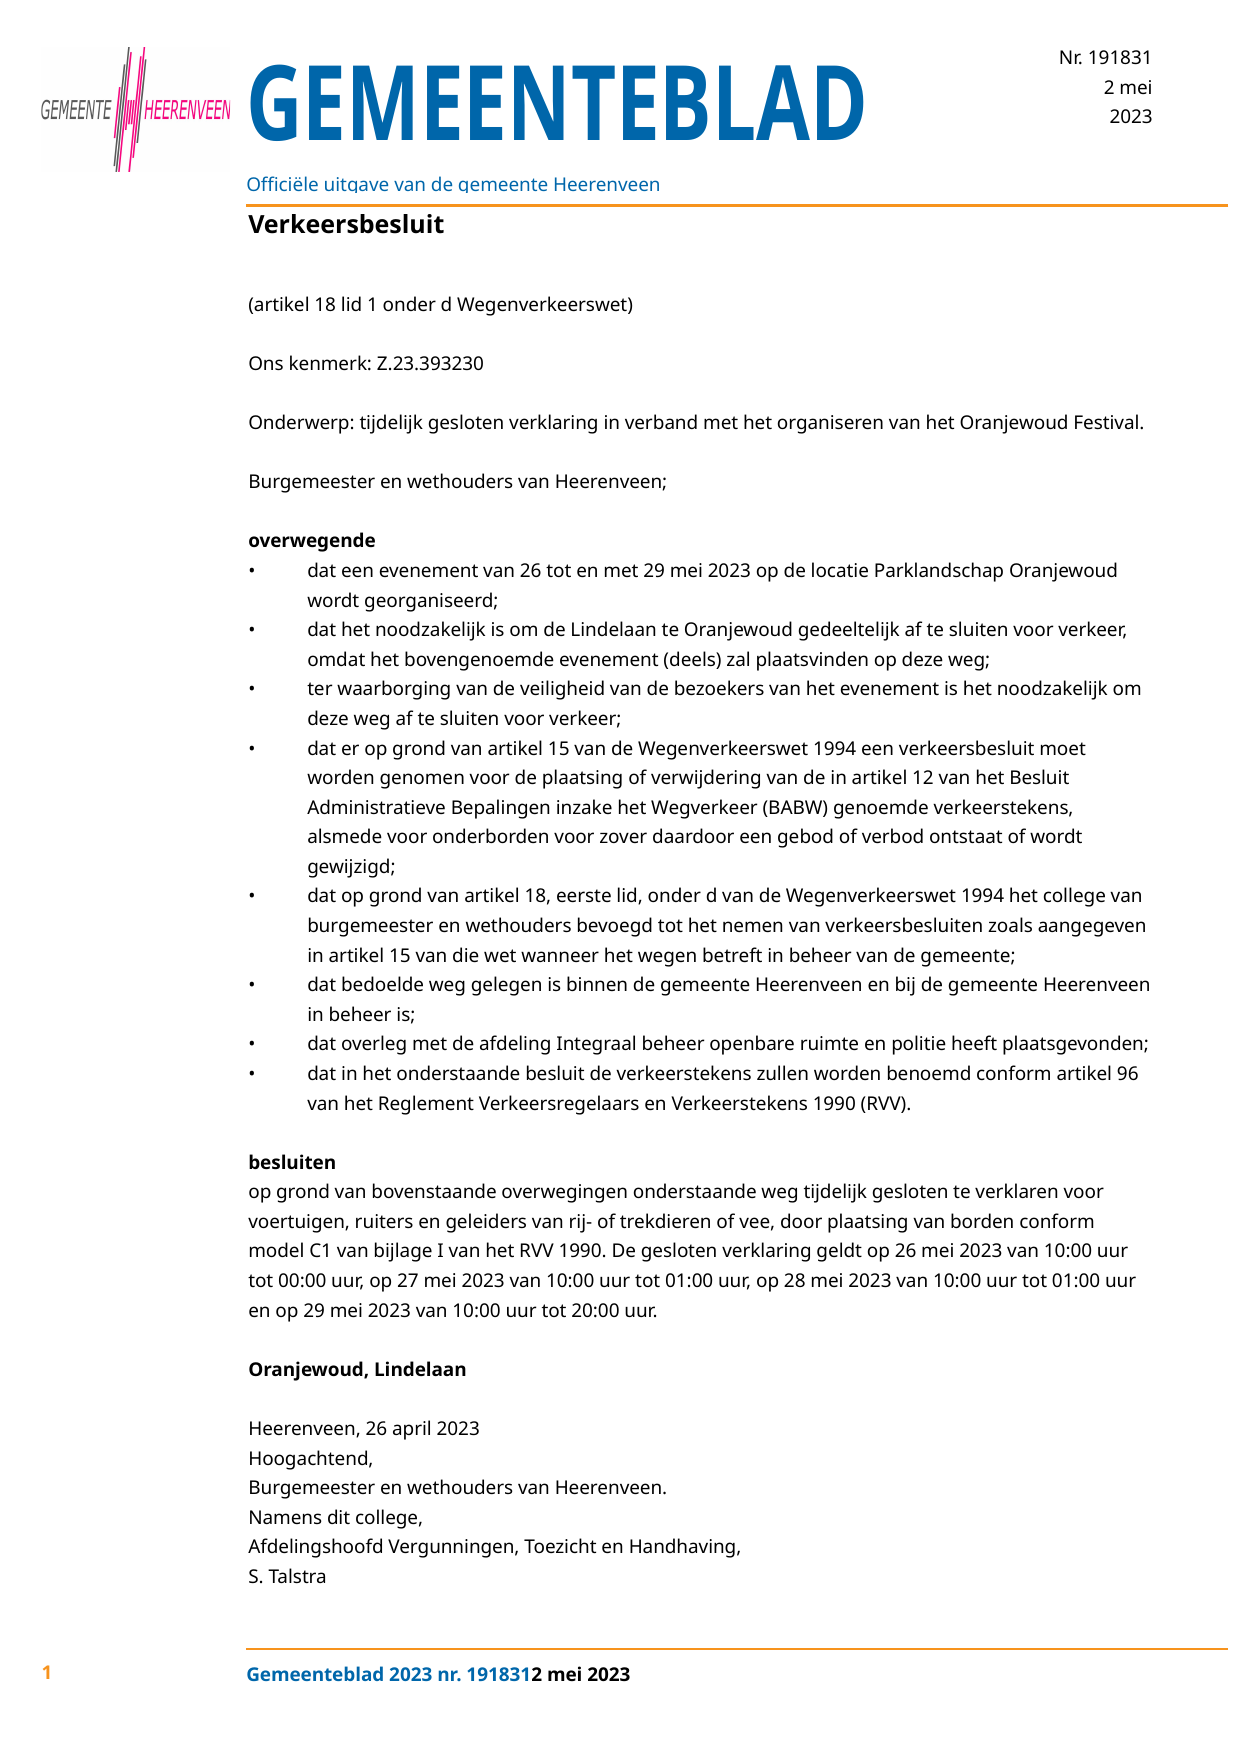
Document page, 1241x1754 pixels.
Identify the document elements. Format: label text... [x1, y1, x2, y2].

list dat er op grond van artikel 15 van de Wegenverkeerswet 1994 een verkeersbesluit moet worden genomen voor de plaatsing of verwijdering van de in artikel 12 van het Besluit Administratieve Bepalingen inzake het Wegverkeer (BABW) genoemde verkeerstekens, alsmede voor onderborden voor zover daardoor een gebod of verbod ontstaat of wordt gewijzigd; [248, 735, 1152, 879]
text Burgemeester en wethouders van Heerenveen. [248, 1474, 1152, 1500]
text Afdelingshoofd Vergunningen, Toezicht en Handhaving, [248, 1533, 1152, 1559]
picture [41, 47, 231, 172]
list dat overleg met de afdeling Integraal beheer openbare ruimte en politie heeft plaatsgevonden; [248, 1031, 1152, 1056]
text S. Talstra [248, 1563, 1152, 1589]
text (artikel 18 lid 1 onder d Wegenverkeerswet) [248, 291, 1152, 317]
text Hoogachtend, [248, 1445, 1152, 1471]
text overwegende [248, 528, 1152, 553]
text op grond van bovenstaande overwegingen onderstaande weg tijdelijk gesloten te verklaren voor voertuigen, ruiters en geleiders van rij- of trekdieren of vee, door plaatsing van borden conform model C1 van bijlage I van het RVV 1990. De gesloten verklaring geldt op 26 mei 2023 van 10:00 uur tot 00:00 uur, op 27 mei 2023 van 10:00 uur tot 01:00 uur, op 28 mei 2023 van 10:00 uur tot 01:00 uur en op 29 mei 2023 van 10:00 uur tot 20:00 uur. [248, 1178, 1152, 1323]
text Burgemeester en wethouders van Heerenveen; [248, 468, 1152, 494]
text Namens dit college, [248, 1504, 1152, 1530]
text besluiten [248, 1149, 1152, 1175]
list dat op grond van artikel 18, eerste lid, onder d van de Wegenverkeerswet 1994 het college van burgemeester en wethouders bevoegd tot het nemen van verkeersbesluiten zoals aangegeven in artikel 15 van die wet wanneer het wegen betreft in beheer van de gemeente; [248, 883, 1152, 968]
text Verkeersbesluit [248, 207, 1152, 241]
text Onderwerp: tijdelijk gesloten verklaring in verband met het organiseren van het Oranjewoud Festival. [248, 409, 1152, 435]
list dat bedoelde weg gelegen is binnen de gemeente Heerenveen en bij de gemeente Heerenveen in beheer is; [248, 971, 1152, 1027]
list dat het noodzakelijk is om de Lindelaan te Oranjewoud gedeeltelijk af te sluiten voor verkeer, omdat het bovengenoemde evenement (deels) zal plaatsvinden op deze weg; [248, 616, 1152, 672]
text Oranjewoud, Lindelaan [248, 1356, 1152, 1382]
list ter waarborging van de veiligheid van de bezoekers van het evenement is het noodzakelijk om deze weg af te sluiten voor verkeer; [248, 676, 1152, 731]
list dat een evenement van 26 tot en met 29 mei 2023 op de locatie Parklandschap Oranjewoud wordt georganiseerd; [248, 557, 1152, 613]
text Heerenveen, 26 april 2023 [248, 1415, 1152, 1441]
list dat in het onderstaande besluit de verkeerstekens zullen worden benoemd conform artikel 96 van het Reglement Verkeersregelaars en Verkeerstekens 1990 (RVV). [248, 1060, 1152, 1116]
text Ons kenmerk: Z.23.393230 [248, 350, 1152, 376]
